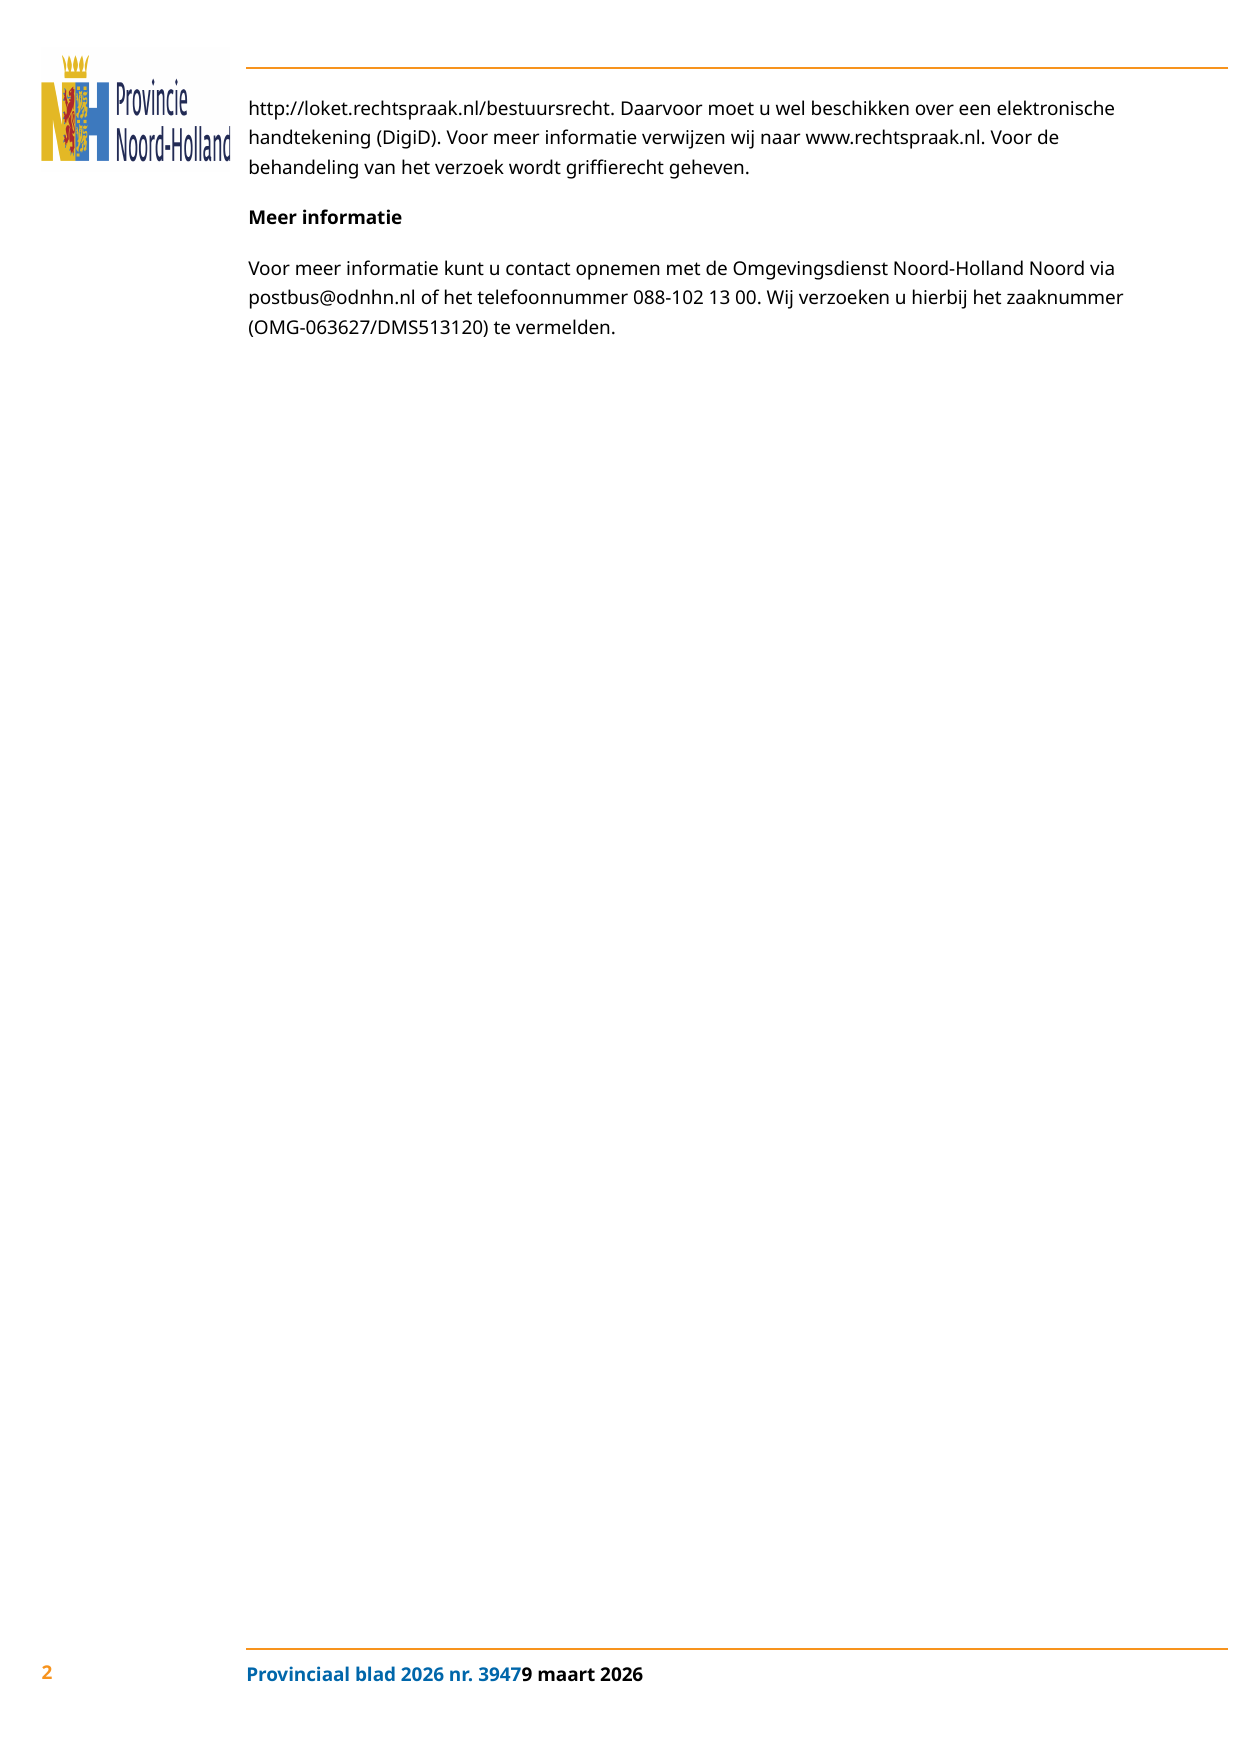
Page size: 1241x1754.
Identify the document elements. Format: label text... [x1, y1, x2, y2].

text Meer informatie [248, 204, 1152, 230]
picture [41, 47, 231, 172]
text Voor meer informatie kunt u contact opnemen met de Omgevingsdienst Noord-Holland Noord via postbus@odnhn.nl of het telefoonnummer 088-102 13 00. Wij verzoeken u hierbij het zaaknummer (OMG-063627/DMS513120) te vermelden. [248, 255, 1152, 340]
text http://loket.rechtspraak.nl/bestuursrecht. Daarvoor moet u wel beschikken over een elektronische handtekening (DigiD). Voor meer informatie verwijzen wij naar www.rechtspraak.nl. Voor de behandeling van het verzoek wordt griffierecht geheven. [248, 95, 1152, 180]
